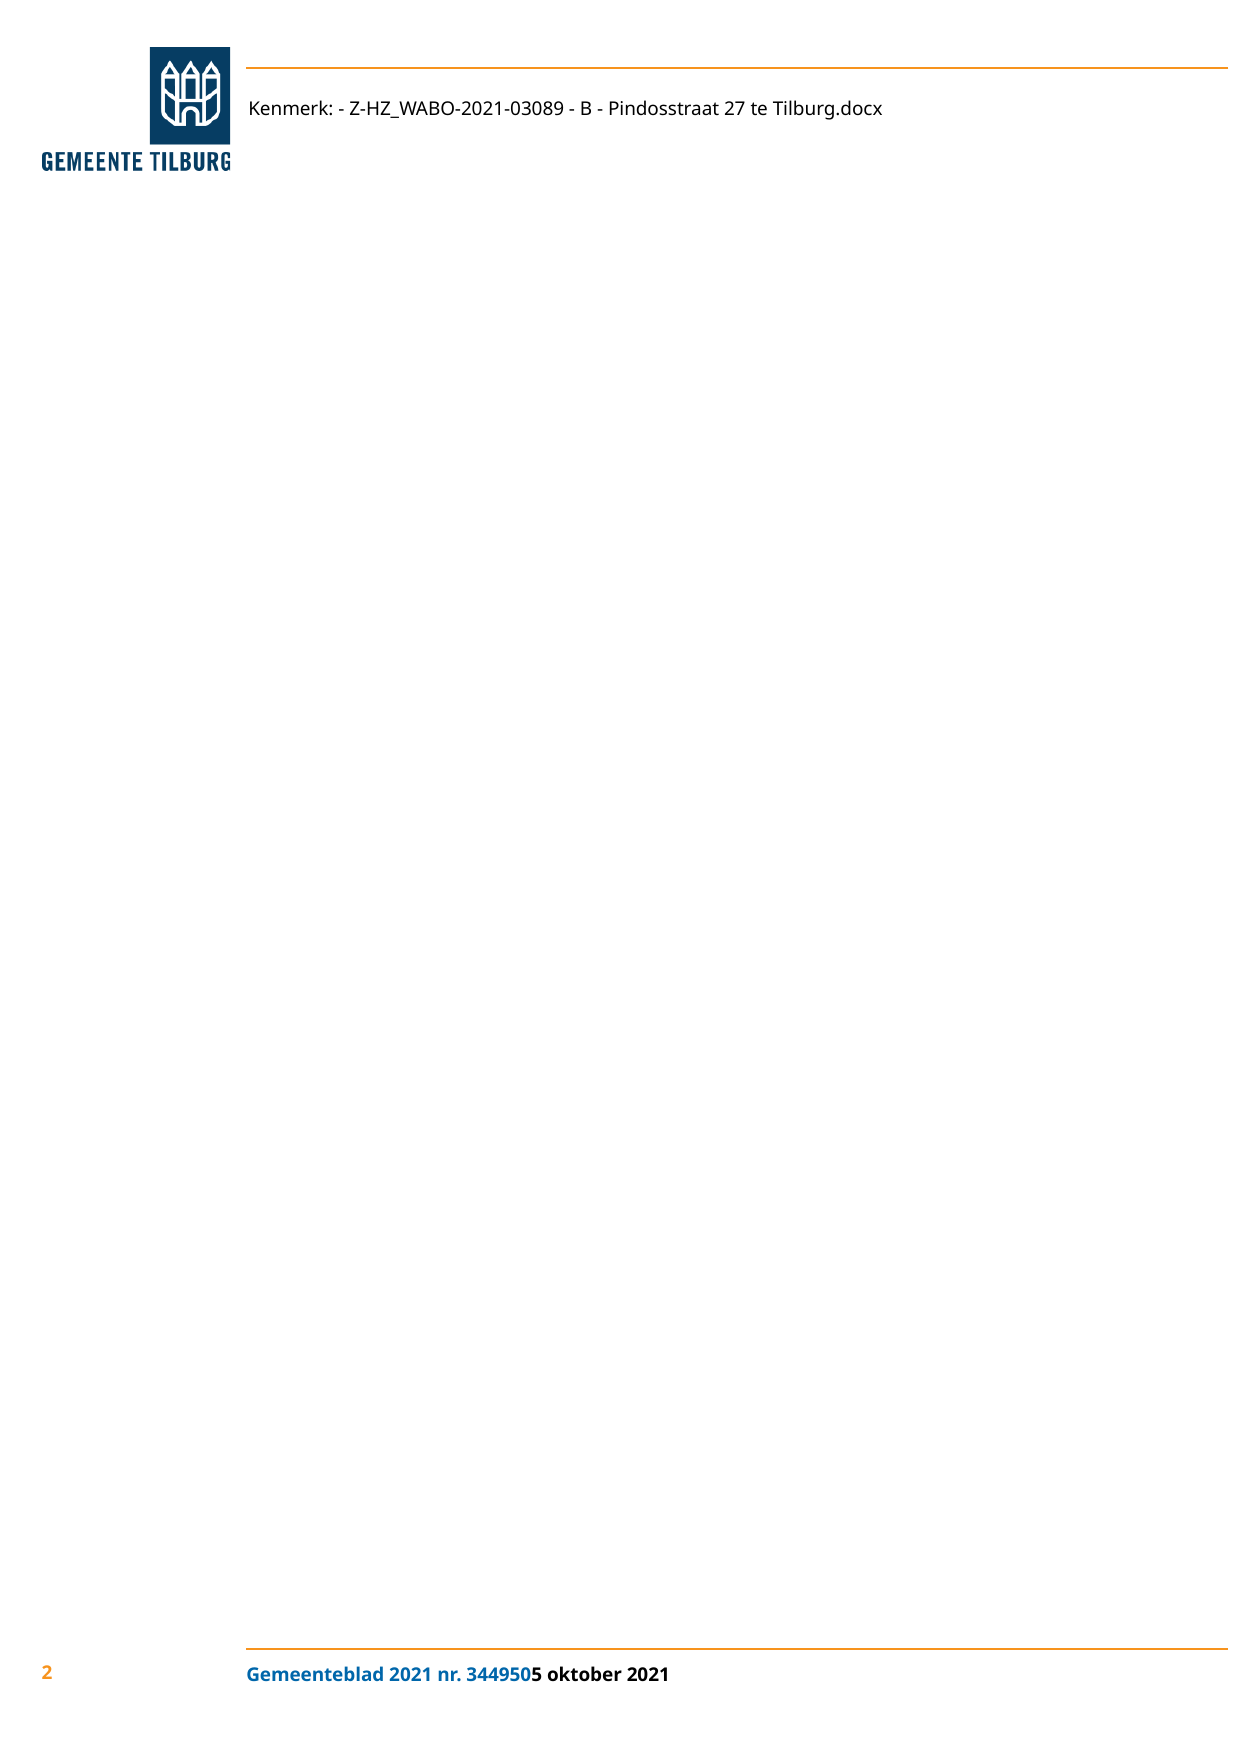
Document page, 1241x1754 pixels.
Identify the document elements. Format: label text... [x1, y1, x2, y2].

picture [41, 47, 231, 172]
text Kenmerk: - Z-HZ_WABO-2021-03089 - B - Pindosstraat 27 te Tilburg.docx [248, 95, 1152, 121]
